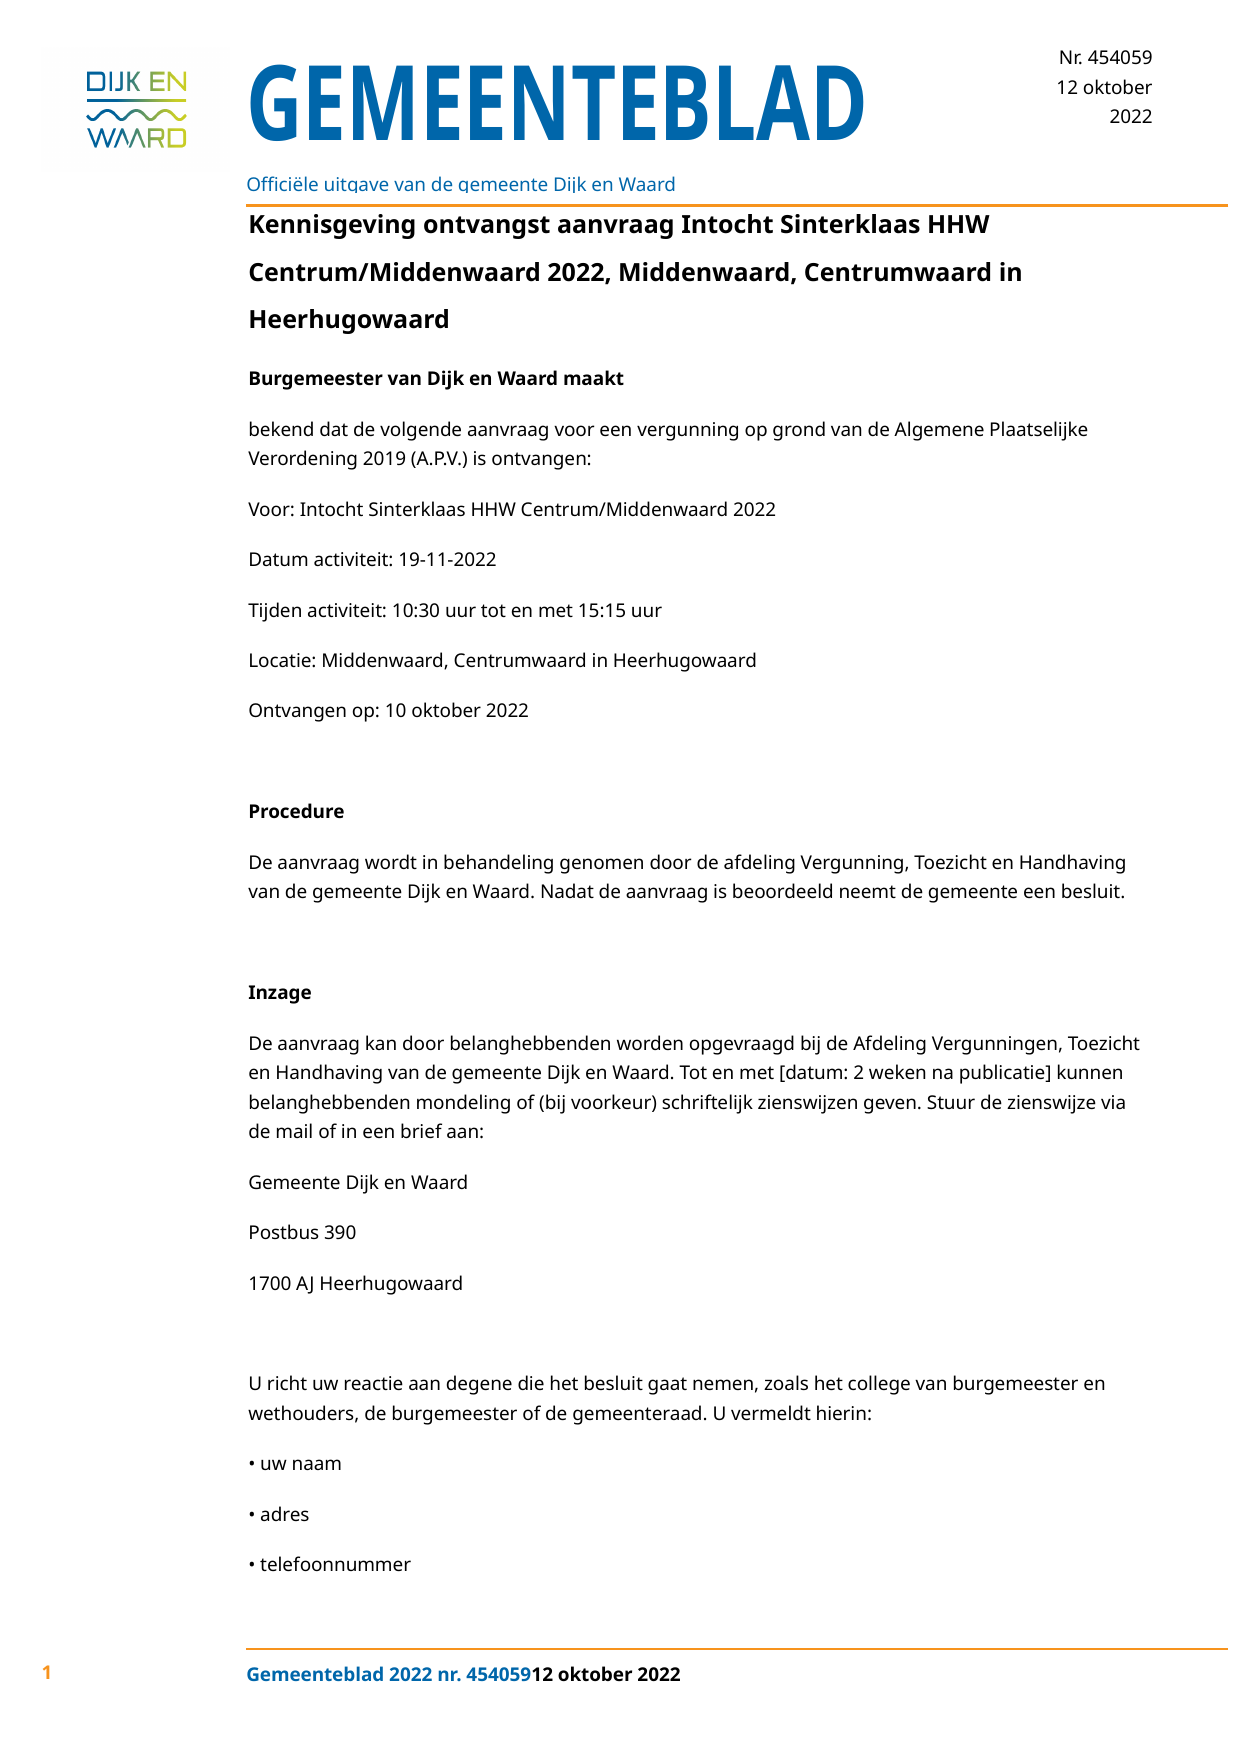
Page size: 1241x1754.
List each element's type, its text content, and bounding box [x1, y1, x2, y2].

text 1700 AJ Heerhugowaard [248, 1270, 1152, 1295]
text U richt uw reactie aan degene die het besluit gaat nemen, zoals het college van burgemeester en wethouders, de burgemeester of de gemeenteraad. U vermeldt hierin: [248, 1371, 1152, 1426]
text Voor: Intocht Sinterklaas HHW Centrum/Middenwaard 2022 [248, 496, 1152, 522]
text Kennisgeving ontvangst aanvraag Intocht Sinterklaas HHW Centrum/Middenwaard 2022, Middenwaard, Centrumwaard in Heerhugowaard [248, 207, 1152, 336]
text Postbus 390 [248, 1219, 1152, 1245]
text Locatie: Middenwaard, Centrumwaard in Heerhugowaard [248, 647, 1152, 673]
text Gemeente Dijk en Waard [248, 1169, 1152, 1194]
picture [41, 47, 231, 172]
text De aanvraag wordt in behandeling genomen door de afdeling Vergunning, Toezicht en Handhaving van de gemeente Dijk en Waard. Nadat de aanvraag is beoordeeld neemt de gemeente een besluit. [248, 849, 1152, 904]
text • telefoonnummer [248, 1551, 1152, 1577]
text Burgemeester van Dijk en Waard maakt [248, 366, 1152, 391]
text Procedure [248, 798, 1152, 824]
text • uw naam [248, 1451, 1152, 1476]
text bekend dat de volgende aanvraag voor een vergunning op grond van de Algemene Plaatselijke Verordening 2019 (A.P.V.) is ontvangen: [248, 416, 1152, 471]
text Tijden activiteit: 10:30 uur tot en met 15:15 uur [248, 597, 1152, 622]
text Inzage [248, 979, 1152, 1005]
text Datum activiteit: 19-11-2022 [248, 546, 1152, 572]
text De aanvraag kan door belanghebbenden worden opgevraagd bij de Afdeling Vergunningen, Toezicht en Handhaving van de gemeente Dijk en Waard. Tot en met [datum: 2 weken na publicatie] kunnen belanghebbenden mondeling of (bij voorkeur) schriftelijk zienswijzen geven. Stuur de zienswijze via de mail of in een brief aan: [248, 1030, 1152, 1144]
text • adres [248, 1501, 1152, 1527]
text Ontvangen op: 10 oktober 2022 [248, 698, 1152, 723]
